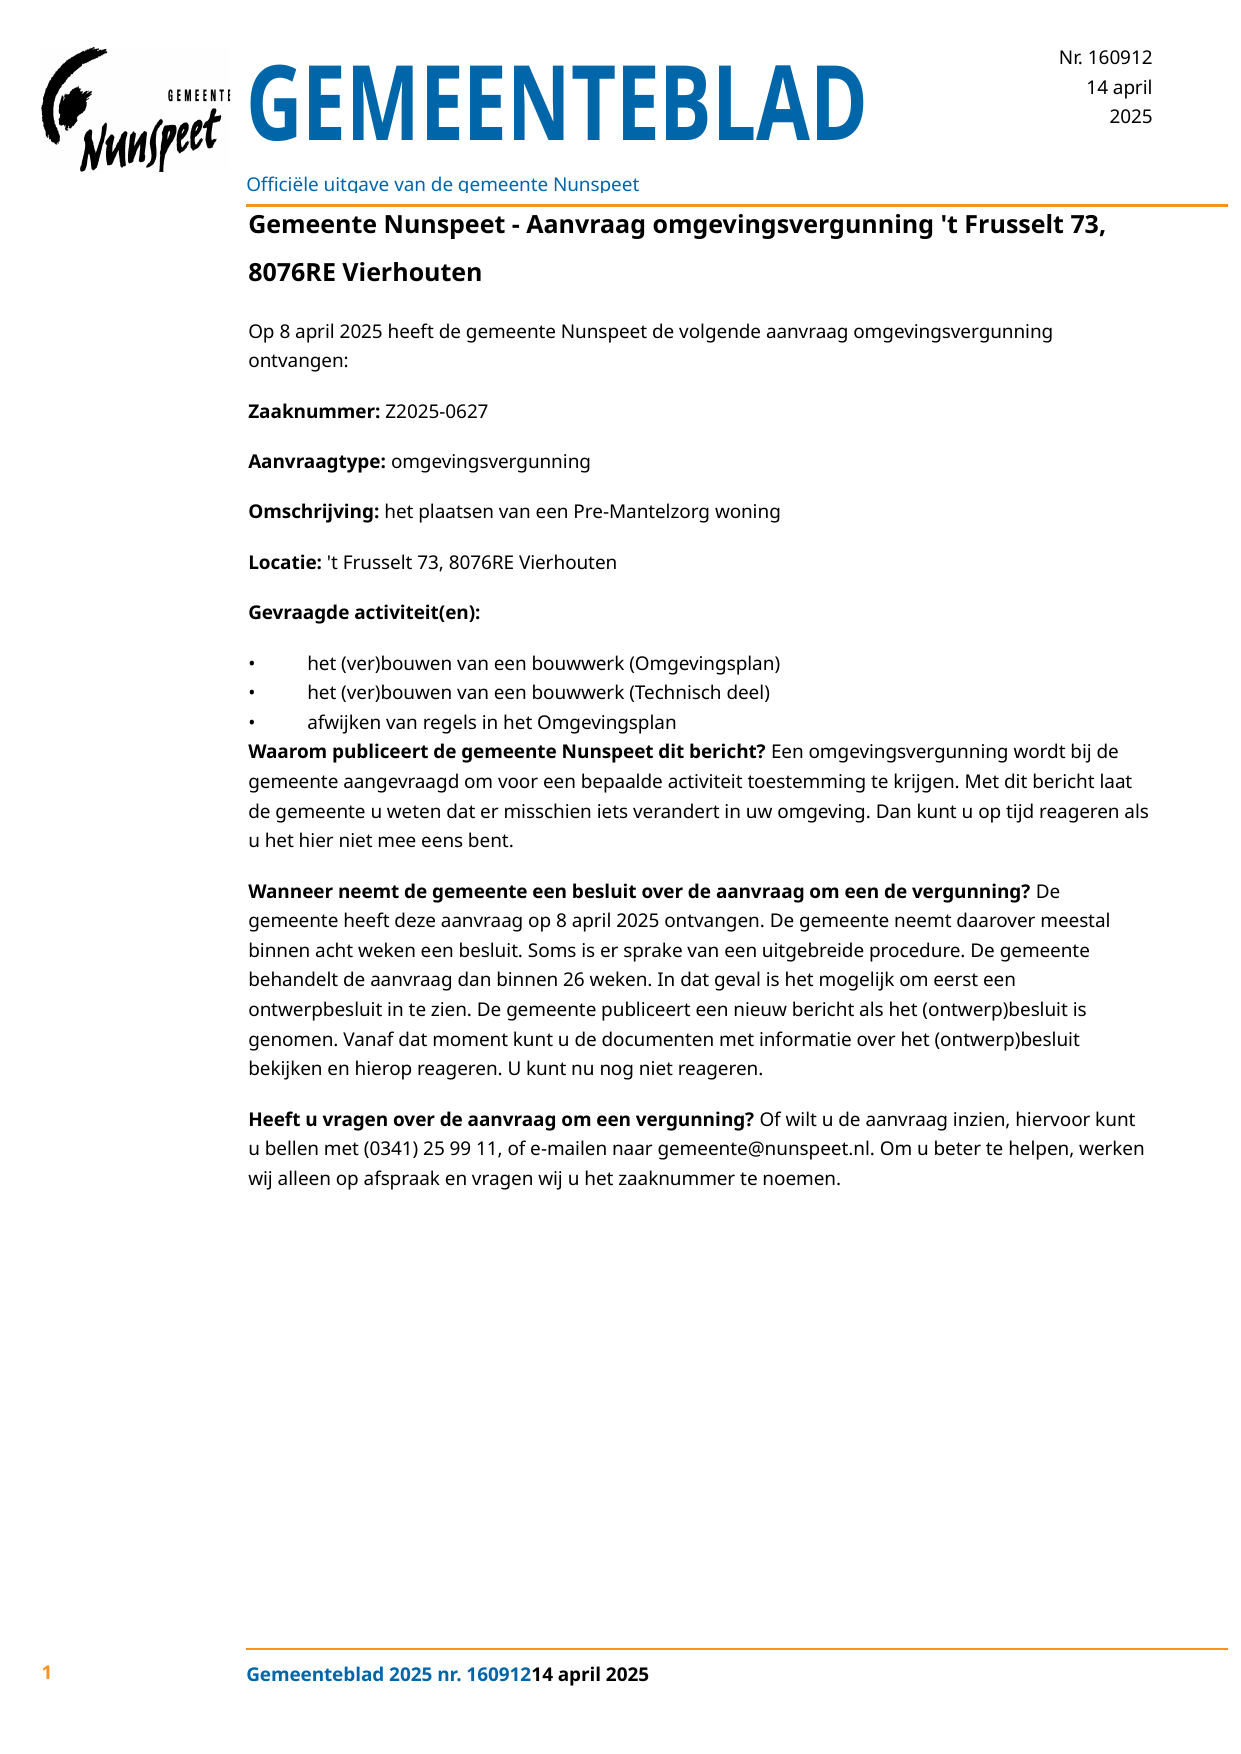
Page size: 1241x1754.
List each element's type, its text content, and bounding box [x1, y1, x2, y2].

text Waarom publiceert de gemeente Nunspeet dit bericht? Een omgevingsvergunning wordt bij de gemeente aangevraagd om voor een bepaalde activiteit toestemming te krijgen. Met dit bericht laat de gemeente u weten dat er misschien iets verandert in uw omgeving. Dan kunt u op tijd reageren als u het hier niet mee eens bent. [248, 739, 1152, 853]
text Heeft u vragen over de aanvraag om een vergunning? Of wilt u de aanvraag inzien, hiervoor kunt u bellen met (0341) 25 99 11, of e-mailen naar gemeente@nunspeet.nl. Om u beter te helpen, werken wij alleen op afspraak en vragen wij u het zaaknummer te noemen. [248, 1106, 1152, 1191]
text Gevraagde activiteit(en): [248, 599, 1152, 625]
list afwijken van regels in het Omgevingsplan [248, 709, 1152, 735]
list het (ver)bouwen van een bouwwerk (Technisch deel) [248, 679, 1152, 705]
picture [41, 47, 231, 172]
text Aanvraagtype: omgevingsvergunning [248, 448, 1152, 474]
text Zaaknummer: Z2025-0627 [248, 398, 1152, 424]
text Locatie: 't Frusselt 73, 8076RE Vierhouten [248, 549, 1152, 575]
text Op 8 april 2025 heeft de gemeente Nunspeet de volgende aanvraag omgevingsvergunning ontvangen: [248, 318, 1152, 373]
list het (ver)bouwen van een bouwwerk (Omgevingsplan) [248, 650, 1152, 676]
text Gemeente Nunspeet - Aanvraag omgevingsvergunning 't Frusselt 73, 8076RE Vierhouten [248, 207, 1152, 288]
text Wanneer neemt de gemeente een besluit over de aanvraag om een de vergunning? De gemeente heeft deze aanvraag op 8 april 2025 ontvangen. De gemeente neemt daarover meestal binnen acht weken een besluit. Soms is er sprake van een uitgebreide procedure. De gemeente behandelt de aanvraag dan binnen 26 weken. In dat geval is het mogelijk om eerst een ontwerpbesluit in te zien. De gemeente publiceert een nieuw bericht als het (ontwerp)besluit is genomen. Vanaf dat moment kunt u de documenten met informatie over het (ontwerp)besluit bekijken en hierop reageren. U kunt nu nog niet reageren. [248, 878, 1152, 1081]
text Omschrijving: het plaatsen van een Pre-Mantelzorg woning [248, 499, 1152, 524]
